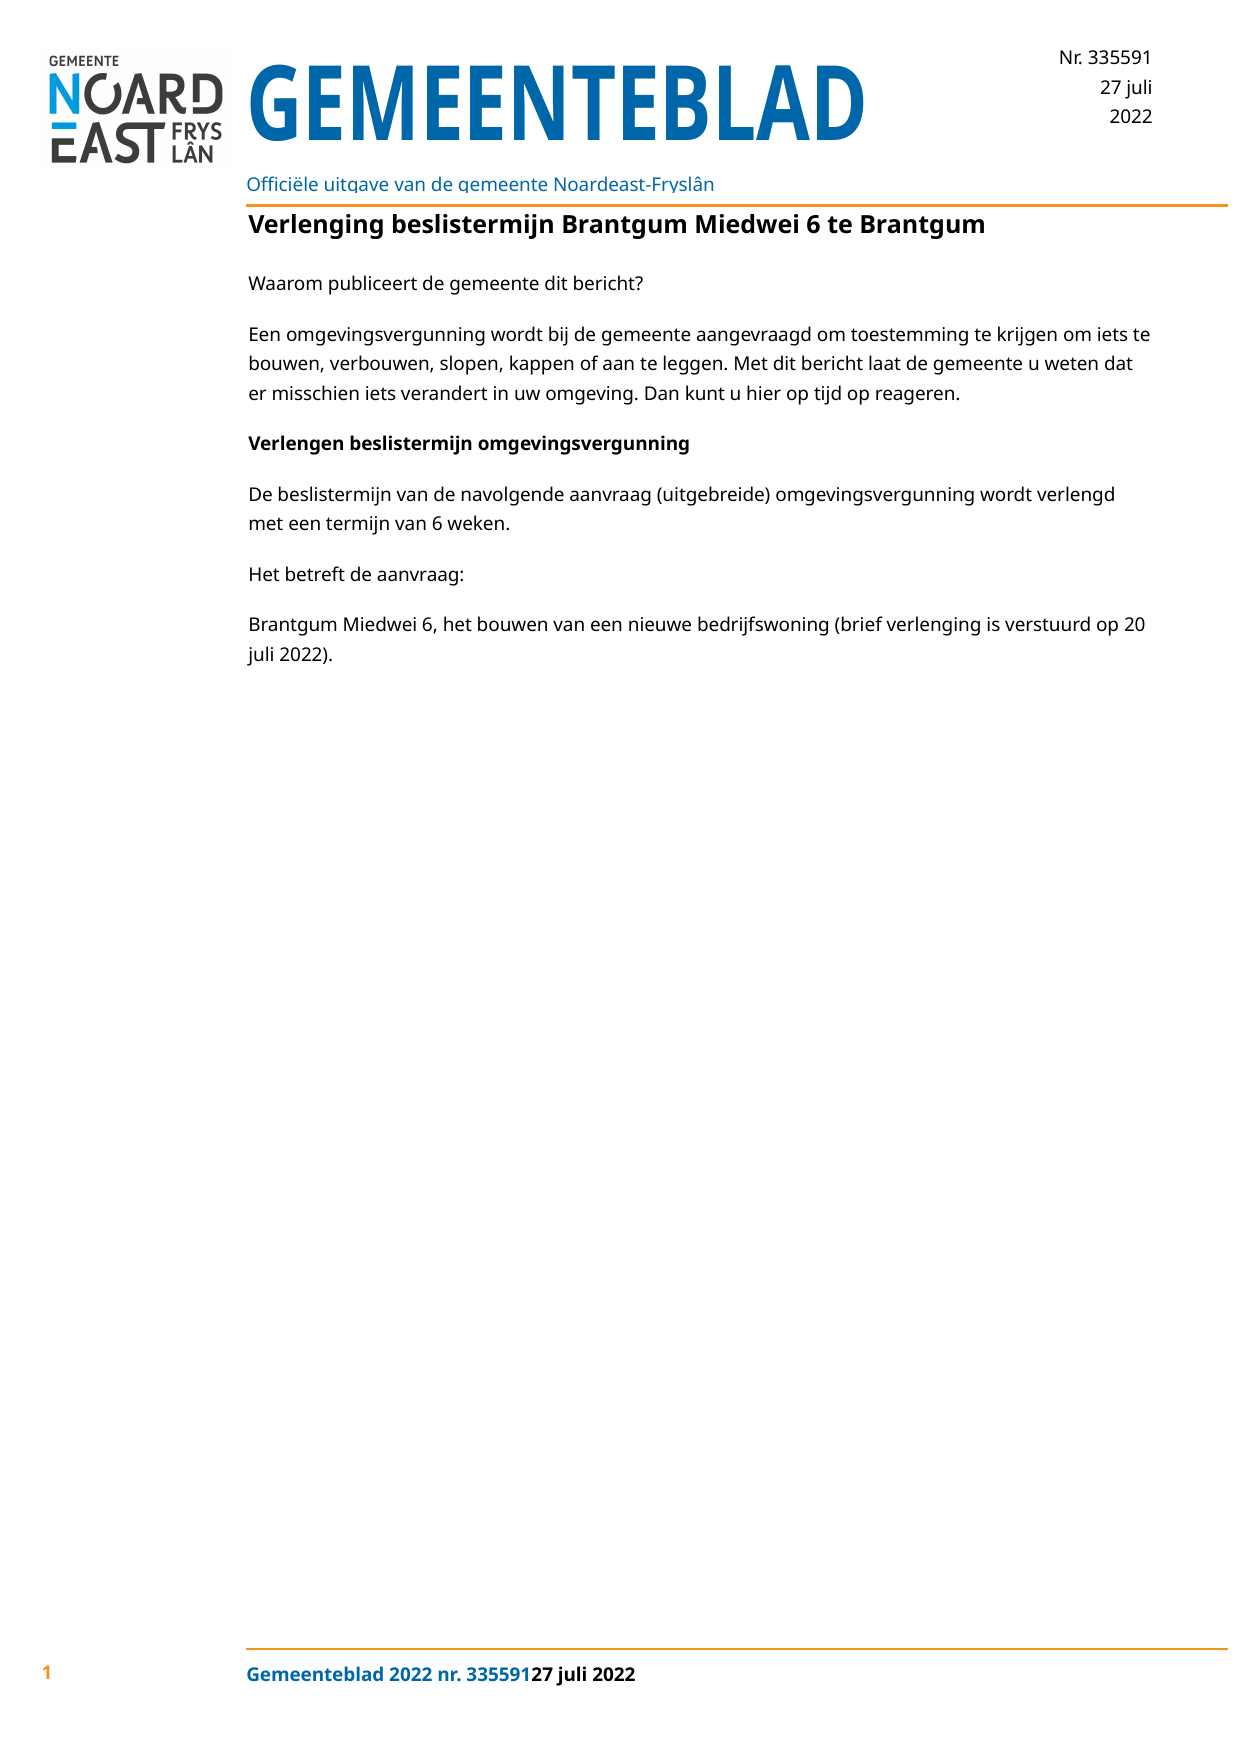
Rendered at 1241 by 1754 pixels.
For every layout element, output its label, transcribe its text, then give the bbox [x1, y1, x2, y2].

text De beslistermijn van de navolgende aanvraag (uitgebreide) omgevingsvergunning wordt verlengd met een termijn van 6 weken. [248, 481, 1152, 536]
text Verlenging beslistermijn Brantgum Miedwei 6 te Brantgum [248, 207, 1152, 241]
text Verlengen beslistermijn omgevingsvergunning [248, 430, 1152, 456]
text Een omgevingsvergunning wordt bij de gemeente aangevraagd om toestemming te krijgen om iets te bouwen, verbouwen, slopen, kappen of aan te leggen. Met dit bericht laat de gemeente u weten dat er misschien iets verandert in uw omgeving. Dan kunt u hier op tijd op reageren. [248, 321, 1152, 406]
text Het betreft de aanvraag: [248, 561, 1152, 586]
text Waarom publiceert de gemeente dit bericht? [248, 270, 1152, 296]
text Brantgum Miedwei 6, het bouwen van een nieuwe bedrijfswoning (brief verlenging is verstuurd op 20 juli 2022). [248, 611, 1152, 666]
picture [41, 47, 231, 172]
